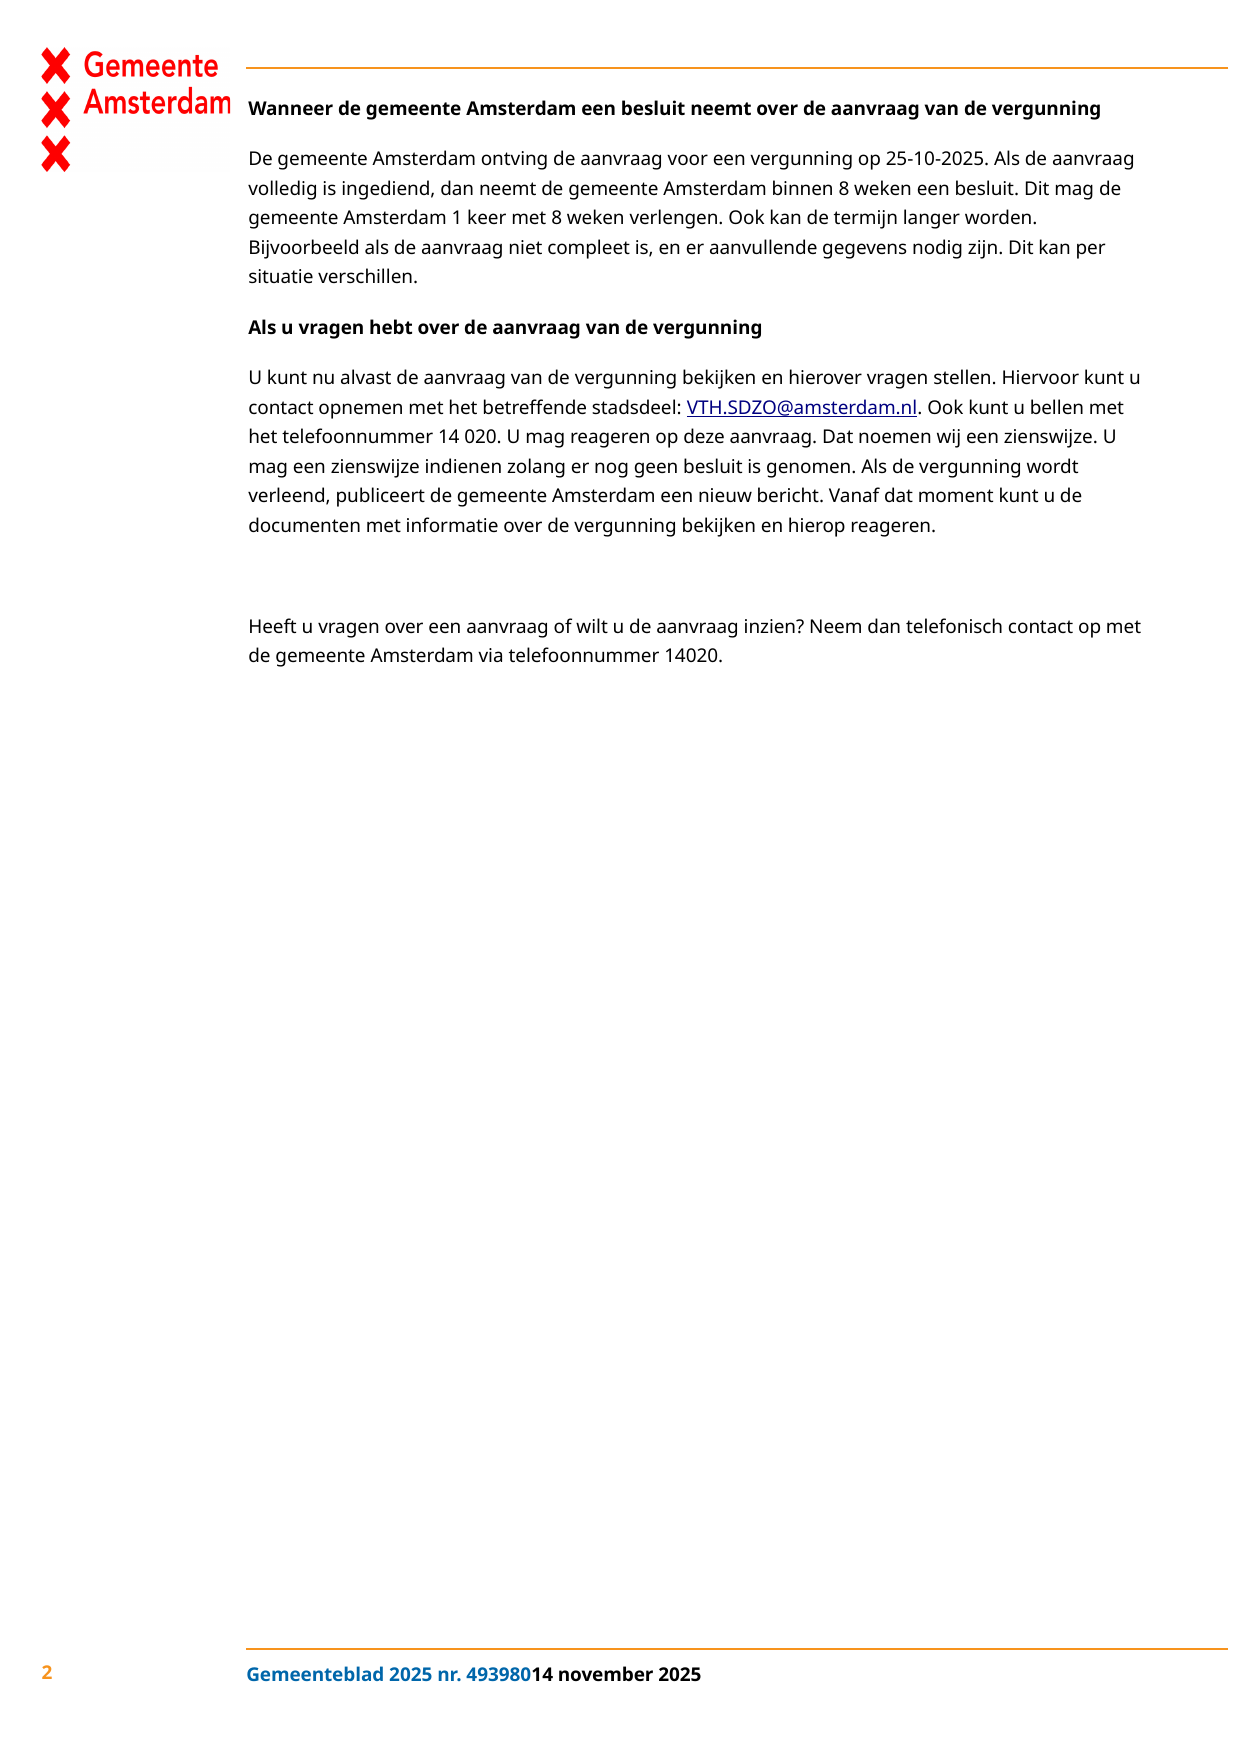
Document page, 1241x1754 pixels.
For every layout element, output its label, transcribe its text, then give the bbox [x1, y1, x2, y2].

text De gemeente Amsterdam ontving de aanvraag voor een vergunning op 25-10-2025. Als de aanvraag volledig is ingediend, dan neemt de gemeente Amsterdam binnen 8 weken een besluit. Dit mag de gemeente Amsterdam 1 keer met 8 weken verlengen. Ook kan de termijn langer worden. Bijvoorbeeld als de aanvraag niet compleet is, en er aanvullende gegevens nodig zijn. Dit kan per situatie verschillen. [248, 145, 1152, 289]
picture [41, 47, 231, 172]
text Heeft u vragen over een aanvraag of wilt u de aanvraag inzien? Neem dan telefonisch contact op met de gemeente Amsterdam via telefoonnummer 14020. [248, 613, 1152, 668]
text Wanneer de gemeente Amsterdam een besluit neemt over de aanvraag van de vergunning [248, 95, 1152, 121]
text U kunt nu alvast de aanvraag van de vergunning bekijken en hierover vragen stellen. Hiervoor kunt u contact opnemen met het betreffende stadsdeel: VTH.SDZO@amsterdam.nl. Ook kunt u bellen met het telefoonnummer 14 020. U mag reageren op deze aanvraag. Dat noemen wij een zienswijze. U mag een zienswijze indienen zolang er nog geen besluit is genomen. Als de vergunning wordt verleend, publiceert de gemeente Amsterdam een nieuw bericht. Vanaf dat moment kunt u de documenten met informatie over de vergunning bekijken en hierop reageren. [248, 364, 1152, 538]
text Als u vragen hebt over de aanvraag van de vergunning [248, 314, 1152, 340]
